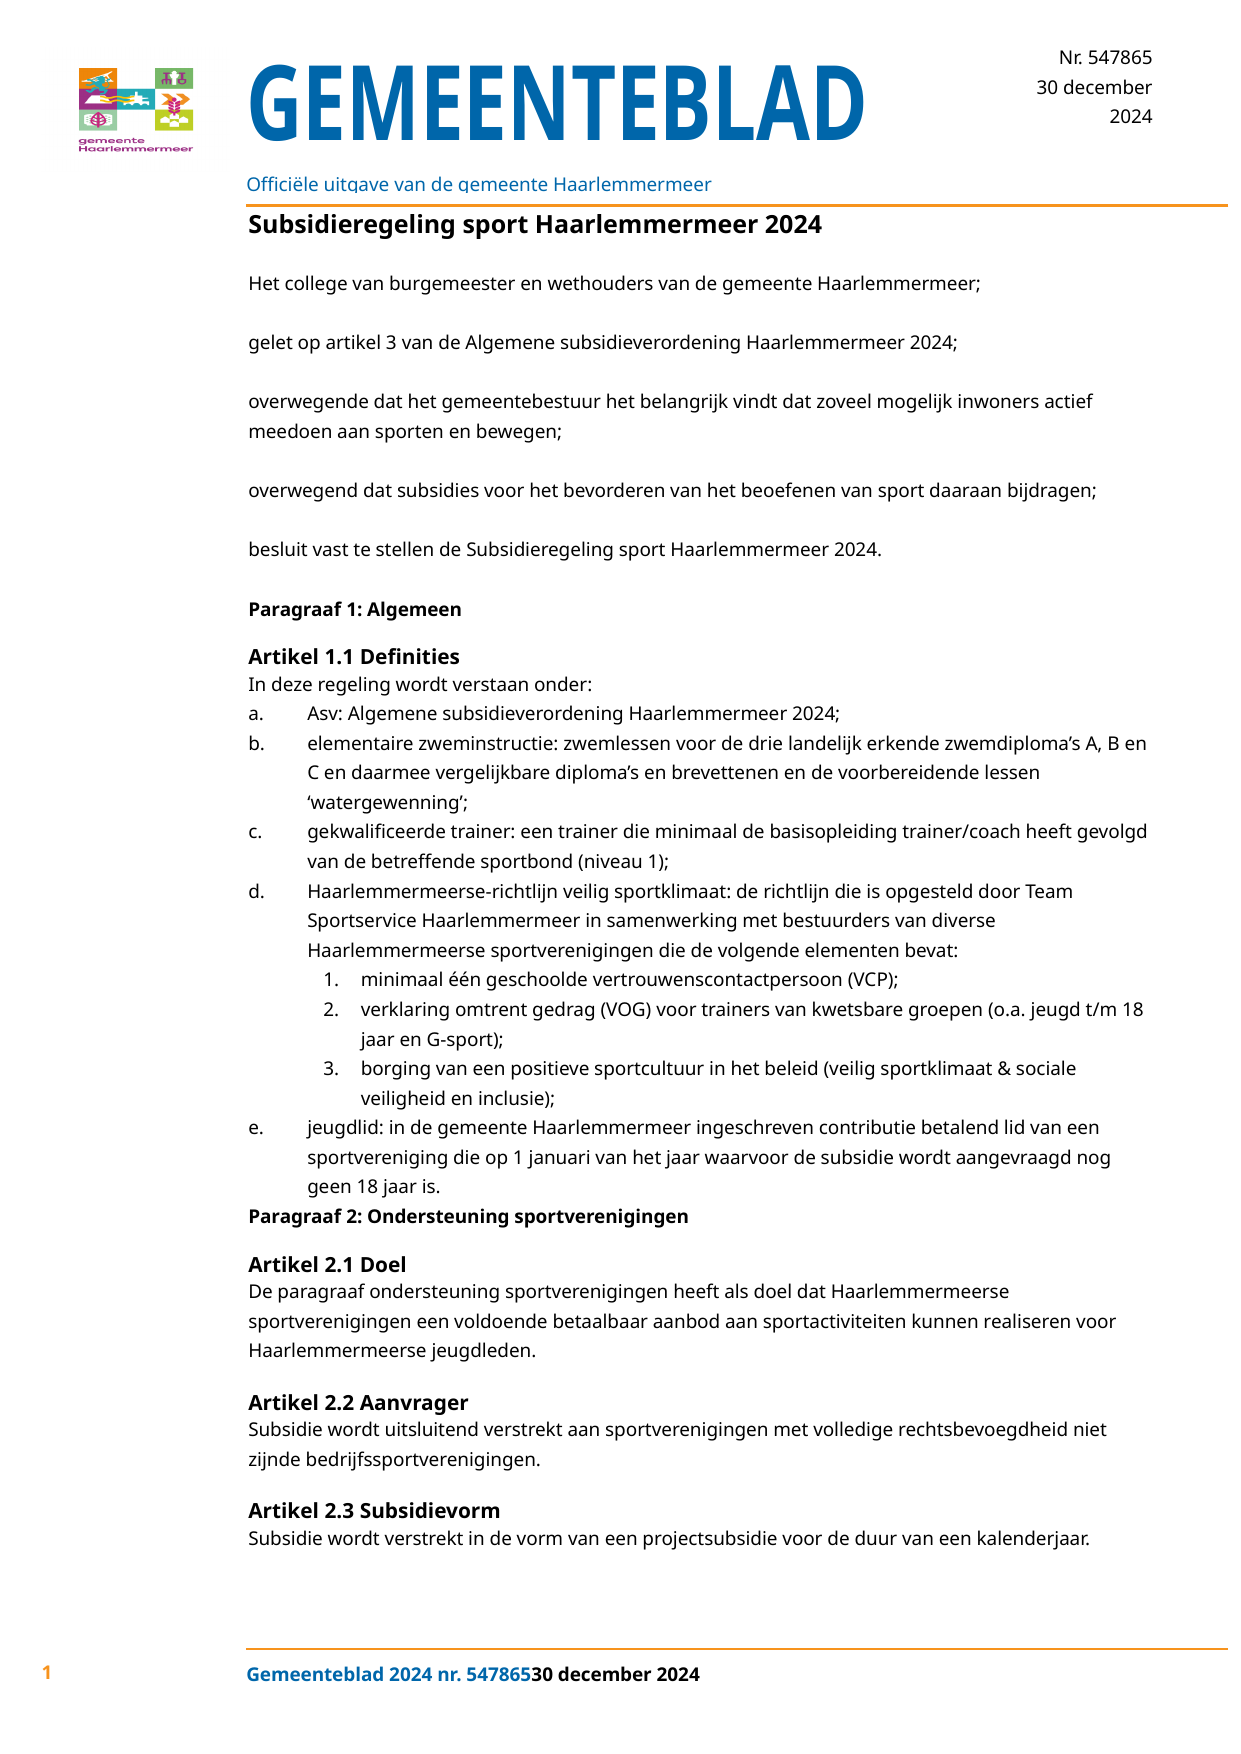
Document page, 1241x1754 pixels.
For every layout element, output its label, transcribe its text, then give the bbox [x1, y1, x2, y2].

list verklaring omtrent gedrag (VOG) voor trainers van kwetsbare groepen (o.a. jeugd t/m 18 jaar en G-sport); [323, 996, 1152, 1051]
text Subsidieregeling sport Haarlemmermeer 2024 [248, 207, 1152, 241]
text overwegende dat het gemeentebestuur het belangrijk vindt dat zoveel mogelijk inwoners actief meedoen aan sporten en bewegen; [248, 389, 1152, 444]
list minimaal één geschoolde vertrouwenscontactpersoon (VCP); [323, 967, 1152, 992]
list borging van een positieve sportcultuur in het beleid (veilig sportklimaat & sociale veiligheid en inclusie); [323, 1055, 1152, 1111]
list gekwalificeerde trainer: een trainer die minimaal de basisopleiding trainer/coach heeft gevolgd van de betreffende sportbond (niveau 1); [248, 819, 1152, 874]
text Paragraaf 2: Ondersteuning sportverenigingen [248, 1203, 1152, 1229]
text Artikel 2.2 Aanvrager [248, 1388, 1152, 1416]
text In deze regeling wordt verstaan onder: [248, 671, 1152, 696]
text De paragraaf ondersteuning sportverenigingen heeft als doel dat Haarlemmermeerse sportverenigingen een voldoende betaalbaar aanbod aan sportactiviteiten kunnen realiseren voor Haarlemmermeerse jeugdleden. [248, 1278, 1152, 1363]
text overwegend dat subsidies voor het bevorderen van het beoefenen van sport daaraan bijdragen; [248, 477, 1152, 503]
list elementaire zweminstructie: zwemlessen voor de drie landelijk erkende zwemdiploma’s A, B en C en daarmee vergelijkbare diploma’s en brevettenen en de voorbereidende lessen ‘watergewenning’; [248, 730, 1152, 815]
text Het college van burgemeester en wethouders van de gemeente Haarlemmermeer; [248, 270, 1152, 296]
list jeugdlid: in de gemeente Haarlemmermeer ingeschreven contributie betalend lid van een sportvereniging die op 1 januari van het jaar waarvoor de subsidie wordt aangevraagd nog geen 18 jaar is. [248, 1114, 1152, 1199]
list Asv: Algemene subsidieverordening Haarlemmermeer 2024; [248, 700, 1152, 726]
picture [41, 47, 231, 172]
list Haarlemmermeerse-richtlijn veilig sportklimaat: de richtlijn die is opgesteld door Team Sportservice Haarlemmermeer in samenwerking met bestuurders van diverse Haarlemmermeerse sportverenigingen die de volgende elementen bevat: [248, 878, 1152, 963]
text Subsidie wordt uitsluitend verstrekt aan sportverenigingen met volledige rechtsbevoegdheid niet zijnde bedrijfssportverenigingen. [248, 1416, 1152, 1472]
text Subsidie wordt verstrekt in de vorm van een projectsubsidie voor de duur van een kalenderjaar. [248, 1525, 1152, 1550]
text Artikel 2.1 Doel [248, 1250, 1152, 1278]
text Paragraaf 1: Algemeen [248, 596, 1152, 621]
text Artikel 2.3 Subsidievorm [248, 1496, 1152, 1525]
text Artikel 1.1 Definities [248, 642, 1152, 671]
text gelet op artikel 3 van de Algemene subsidieverordening Haarlemmermeer 2024; [248, 329, 1152, 355]
text besluit vast te stellen de Subsidieregeling sport Haarlemmermeer 2024. [248, 537, 1152, 562]
